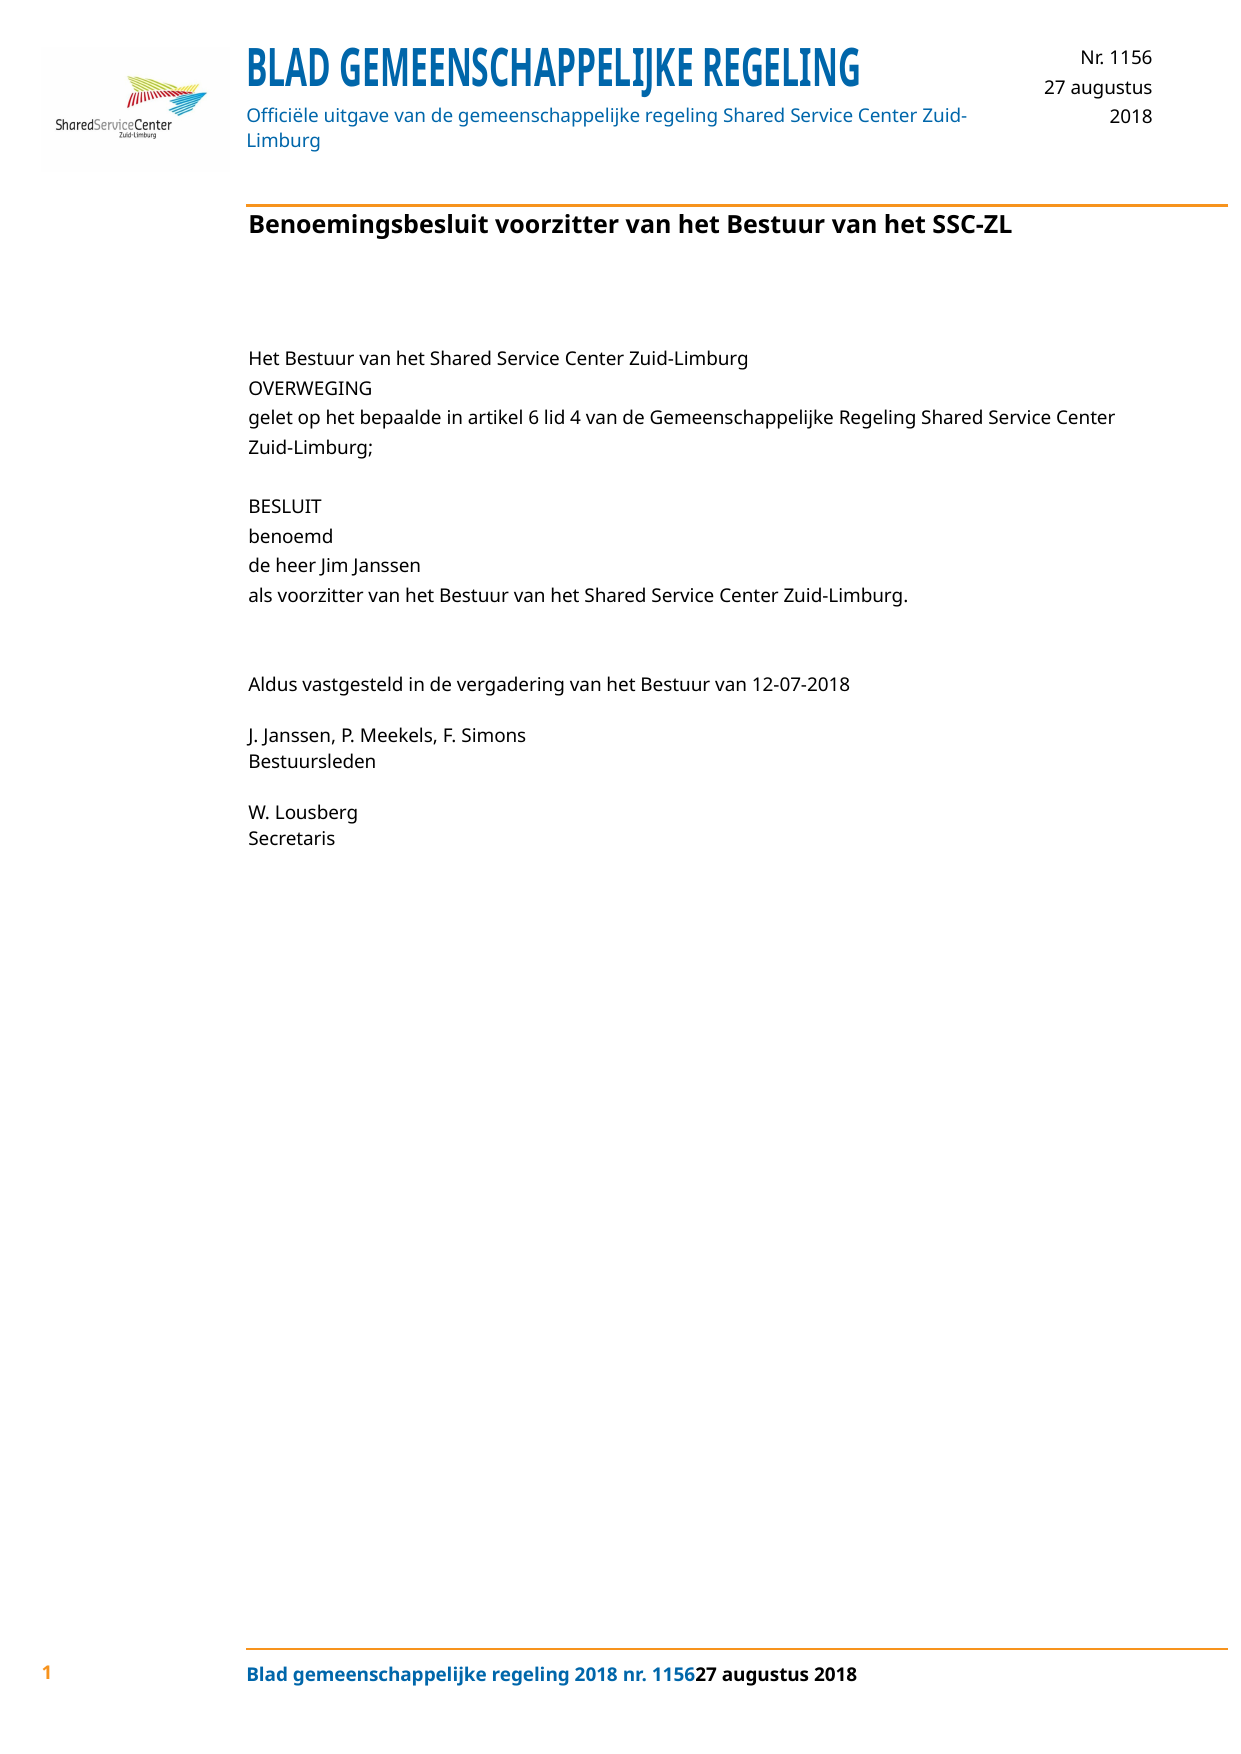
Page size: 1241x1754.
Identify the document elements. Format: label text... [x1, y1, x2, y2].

text Benoemingsbesluit voorzitter van het Bestuur van het SSC-ZL [248, 207, 1152, 241]
text als voorzitter van het Bestuur van het Shared Service Center Zuid-Limburg. [248, 582, 1152, 608]
text W. Lousberg [248, 799, 1152, 825]
text benoemd [248, 523, 1152, 548]
text J. Janssen, P. Meekels, F. Simons [248, 722, 1152, 748]
picture [41, 47, 231, 172]
text gelet op het bepaalde in artikel 6 lid 4 van de Gemeenschappelijke Regeling Shared Service Center Zuid-Limburg; [248, 404, 1152, 460]
text de heer Jim Janssen [248, 552, 1152, 578]
text Secretaris [248, 825, 1152, 851]
text Bestuursleden [248, 748, 1152, 774]
text Aldus vastgesteld in de vergadering van het Bestuur van 12-07-2018 [248, 671, 1152, 696]
text Het Bestuur van het Shared Service Center Zuid-Limburg [248, 345, 1152, 371]
text OVERWEGING [248, 375, 1152, 401]
text BESLUIT [248, 493, 1152, 519]
